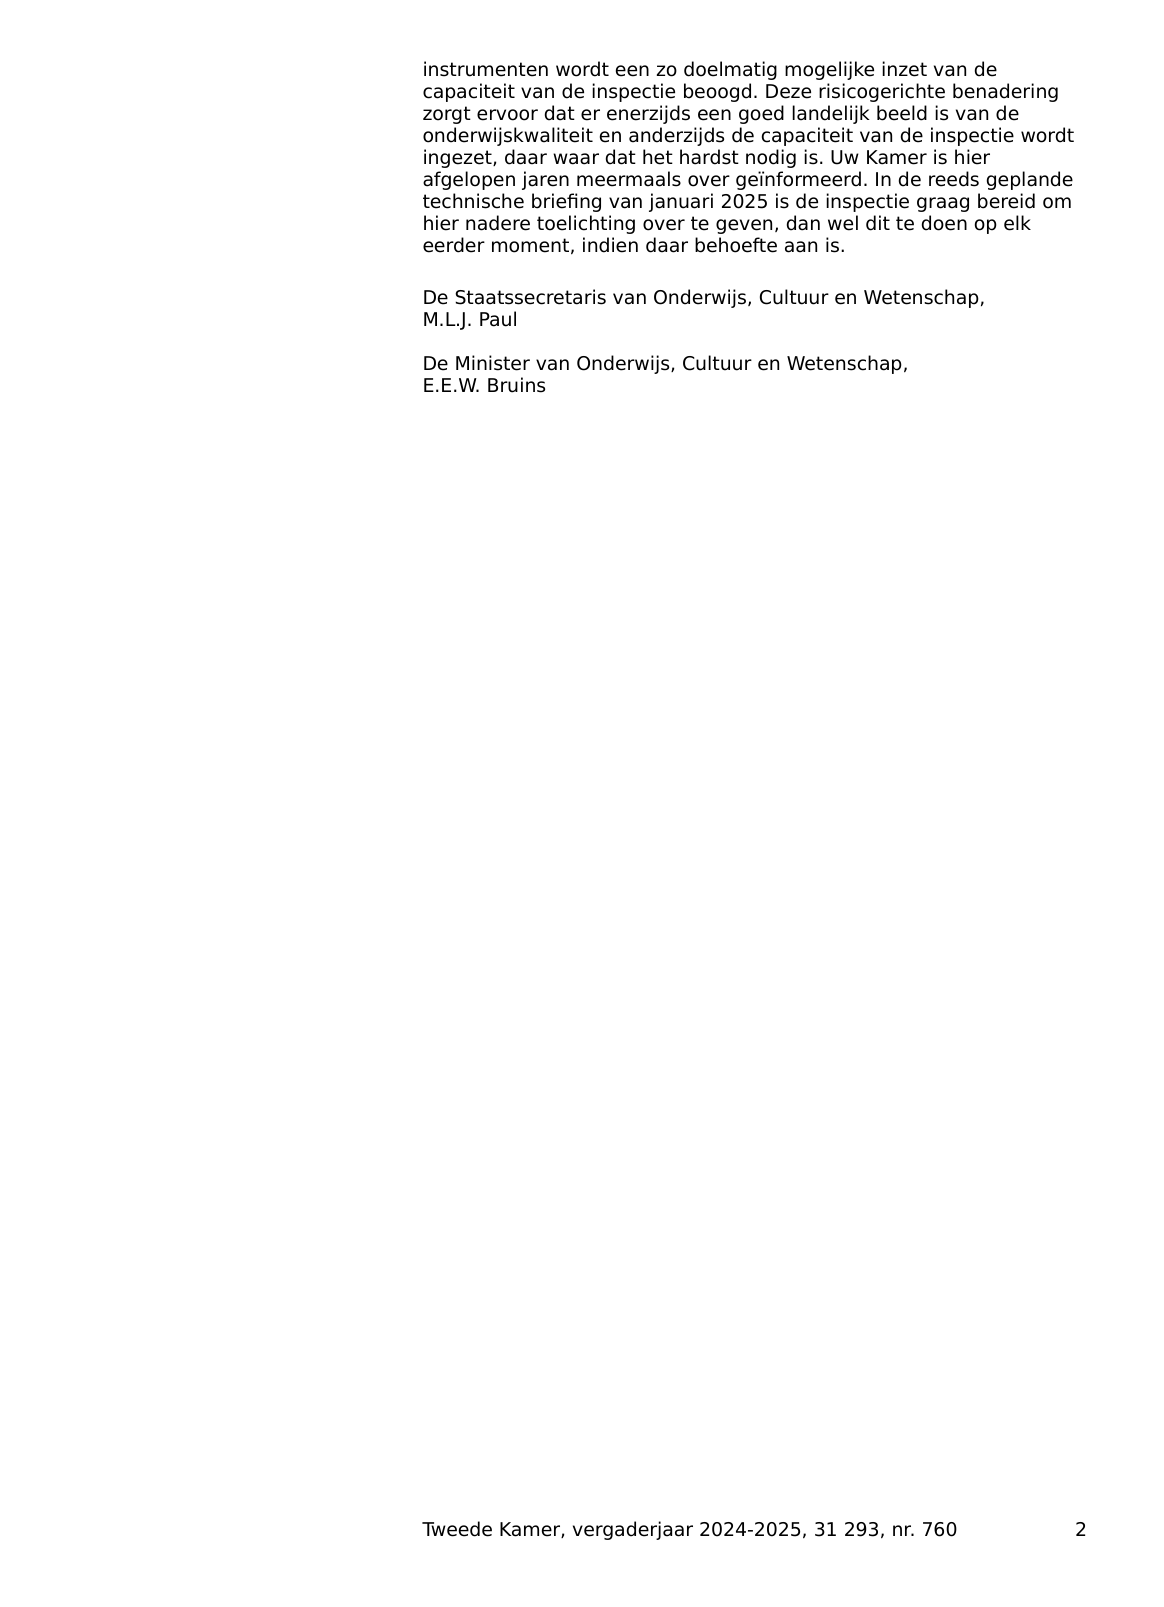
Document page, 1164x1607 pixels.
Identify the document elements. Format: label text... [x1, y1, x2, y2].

text instrumenten wordt een zo doelmatig mogelijke inzet van de capaciteit van de inspectie beoogd. Deze risicogerichte benadering zorgt ervoor dat er enerzijds een goed landelijk beeld is van de onderwijskwaliteit en anderzijds de capaciteit van de inspectie wordt ingezet, daar waar dat het hardst nodig is. Uw Kamer is hier afgelopen jaren meermaals over geïnformeerd. In de reeds geplande technische briefing van januari 2025 is de inspectie graag bereid om hier nadere toelichting over te geven, dan wel dit te doen op elk eerder moment, indien daar behoefte aan is. [422, 59, 1087, 257]
text De Staatssecretaris van Onderwijs, Cultuur en Wetenschap, M.L.J. Paul [422, 287, 1087, 331]
text De Minister van Onderwijs, Cultuur en Wetenschap, E.E.W. Bruins [422, 353, 1087, 397]
